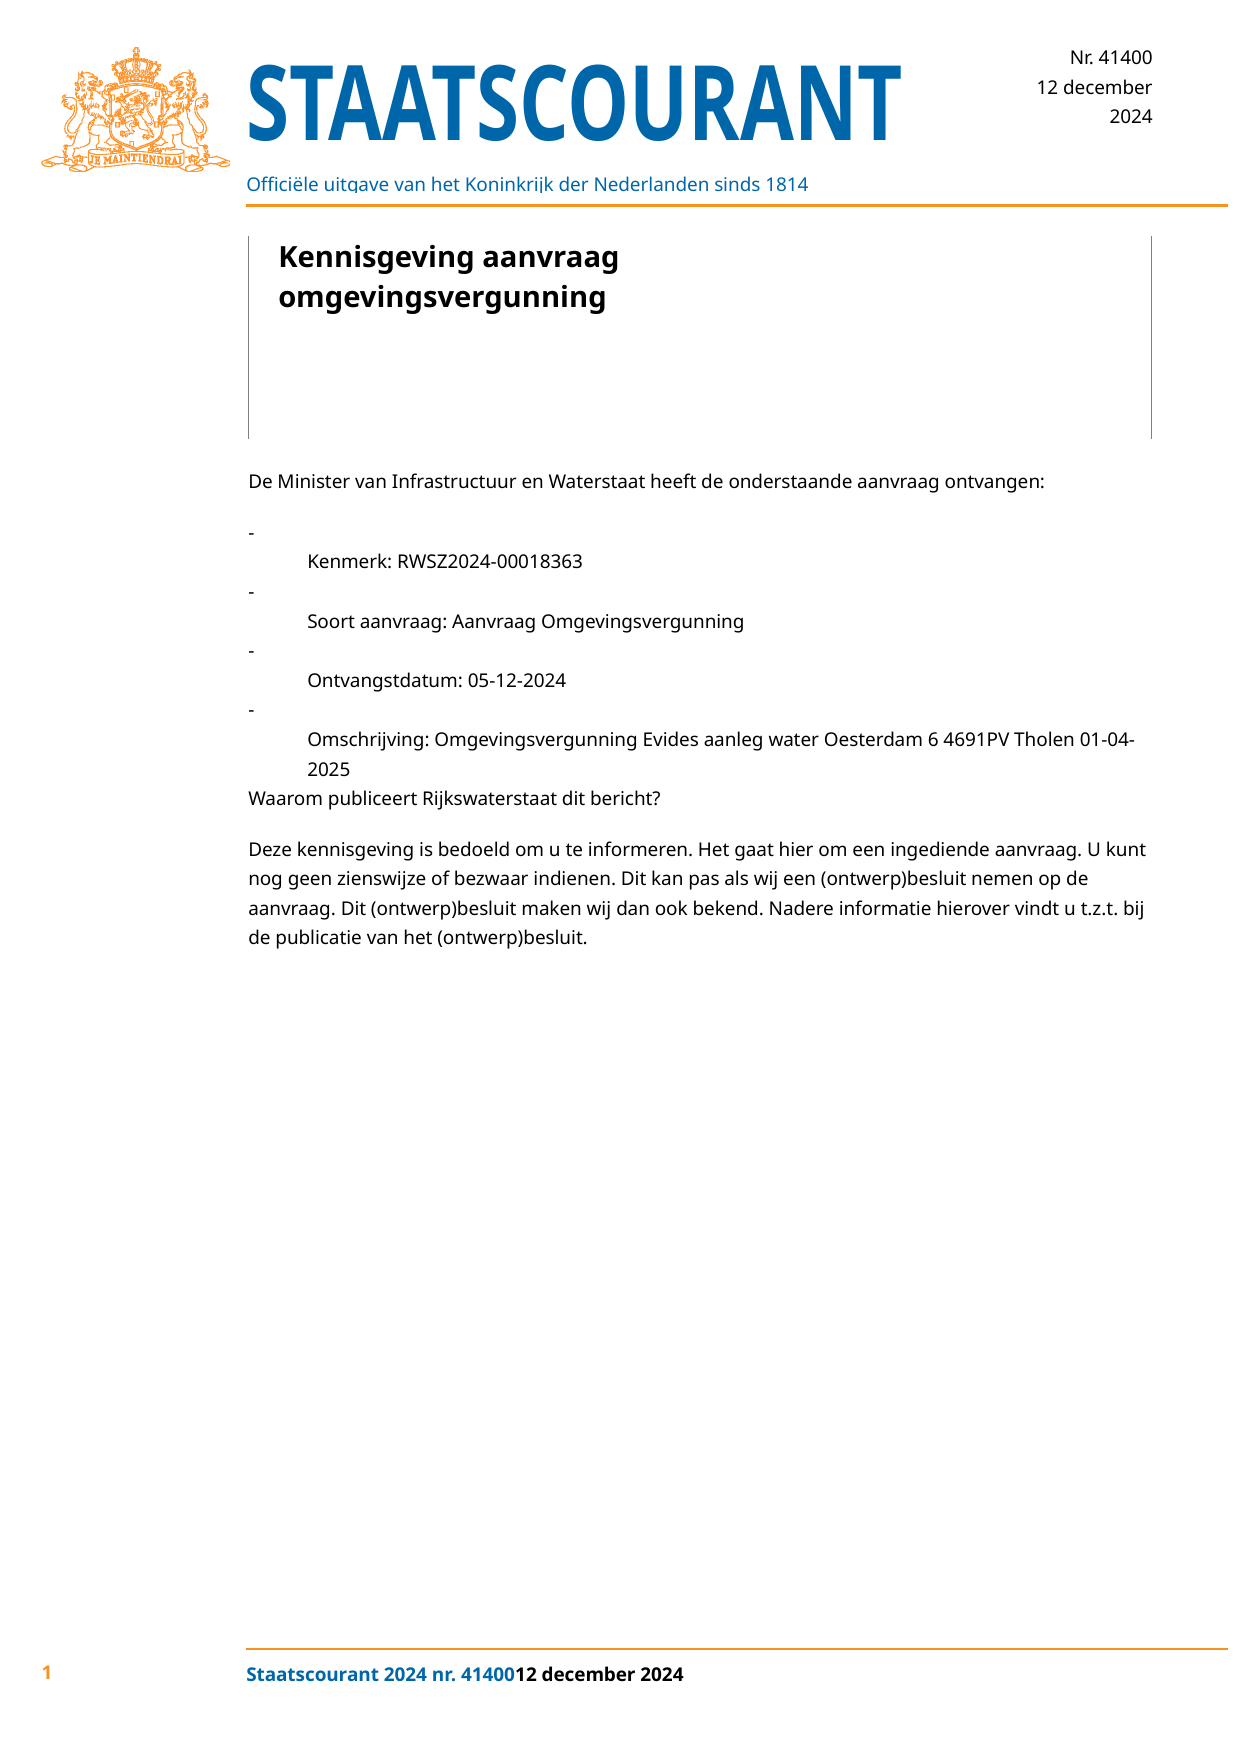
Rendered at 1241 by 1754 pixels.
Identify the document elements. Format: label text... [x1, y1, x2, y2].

table_header [1090, 236, 1151, 413]
table_header [850, 236, 912, 413]
list Kenmerk: RWSZ2024-00018363 [248, 549, 1152, 574]
list Omschrijving: Omgevingsvergunning Evides aanleg water Oesterdam 6 4691PV Tholen 01-04-2025 [248, 726, 1152, 781]
text Deze kennisgeving is bedoeld om u te informeren. Het gaat hier om een ingediende aanvraag. U kunt nog geen zienswijze of bezwaar indienen. Dit kan pas als wij een (ontwerp)besluit nemen op de aanvraag. Dit (ontwerp)besluit maken wij dan ook bekend. Nadere informatie hierover vindt u t.z.t. bij de publicatie van het (ontwerp)besluit. [248, 836, 1152, 950]
text Waarom publiceert Rijkswaterstaat dit bericht? [248, 785, 1152, 811]
text De Minister van Infrastructuur en Waterstaat heeft de onderstaande aanvraag ontvangen: [248, 469, 1152, 494]
table_header [850, 414, 1151, 439]
list Soort aanvraag: Aanvraag Omgevingsvergunning [248, 608, 1152, 633]
list Ontvangstdatum: 05-12-2024 [248, 667, 1152, 693]
picture [41, 47, 231, 172]
table_header Kennisgeving aanvraag omgevingsvergunning [249, 236, 850, 439]
picture [912, 236, 1090, 414]
